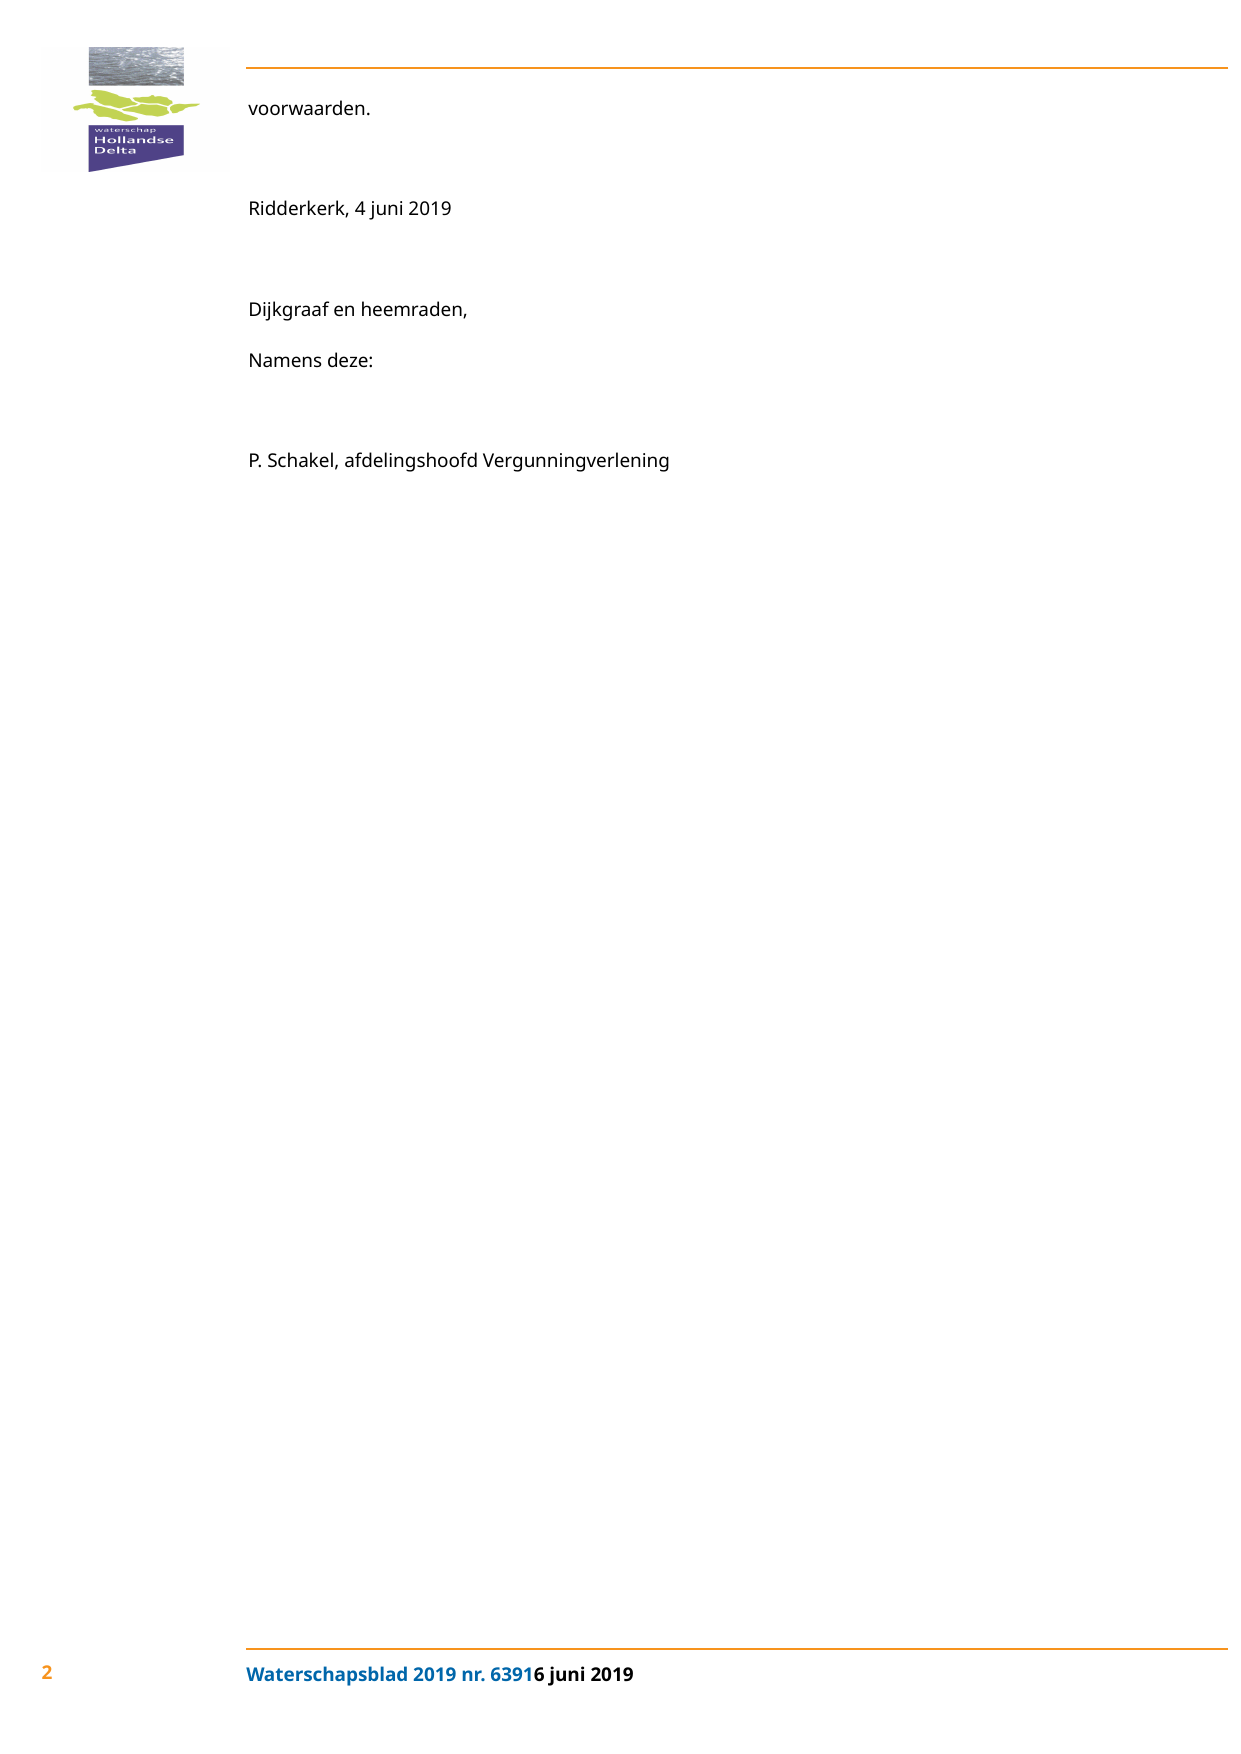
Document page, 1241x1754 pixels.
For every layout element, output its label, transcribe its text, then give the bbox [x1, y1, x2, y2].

text Namens deze: [248, 347, 1152, 373]
text voorwaarden. [248, 95, 1152, 121]
text Ridderkerk, 4 juni 2019 [248, 196, 1152, 221]
text P. Schakel, afdelingshoofd Vergunningverlening [248, 448, 1152, 473]
picture [41, 47, 231, 172]
text Dijkgraaf en heemraden, [248, 296, 1152, 322]
